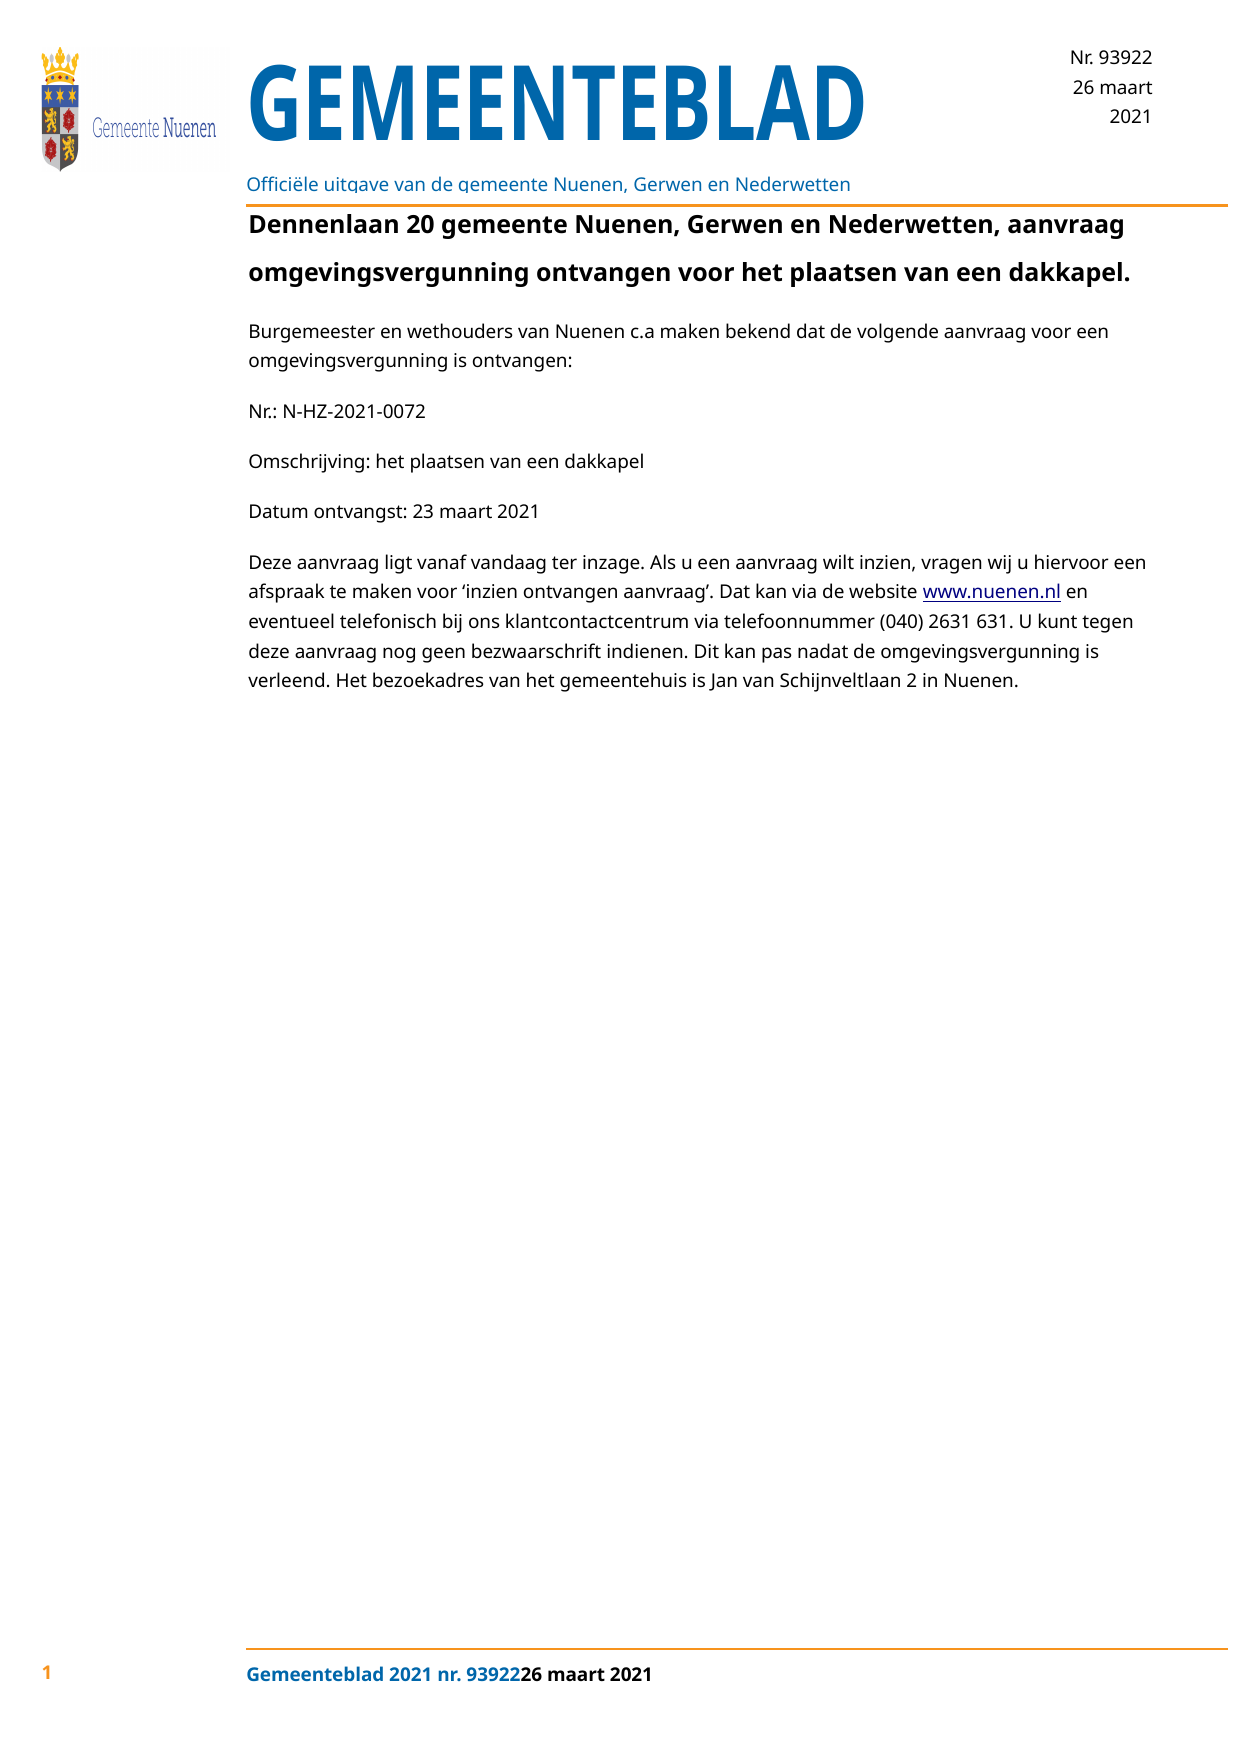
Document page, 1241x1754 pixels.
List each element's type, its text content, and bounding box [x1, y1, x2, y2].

text Dennenlaan 20 gemeente Nuenen, Gerwen en Nederwetten, aanvraag omgevingsvergunning ontvangen voor het plaatsen van een dakkapel. [248, 207, 1152, 288]
text Nr.: N-HZ-2021-0072 [248, 398, 1152, 424]
picture [41, 47, 231, 172]
text Burgemeester en wethouders van Nuenen c.a maken bekend dat de volgende aanvraag voor een omgevingsvergunning is ontvangen: [248, 318, 1152, 373]
text Deze aanvraag ligt vanaf vandaag ter inzage. Als u een aanvraag wilt inzien, vragen wij u hiervoor een afspraak te maken voor ‘inzien ontvangen aanvraag’. Dat kan via de website www.nuenen.nl en eventueel telefonisch bij ons klantcontactcentrum via telefoonnummer (040) 2631 631. U kunt tegen deze aanvraag nog geen bezwaarschrift indienen. Dit kan pas nadat de omgevingsvergunning is verleend. Het bezoekadres van het gemeentehuis is Jan van Schijnveltlaan 2 in Nuenen. [248, 549, 1152, 693]
text Datum ontvangst: 23 maart 2021 [248, 499, 1152, 524]
text Omschrijving: het plaatsen van een dakkapel [248, 448, 1152, 474]
